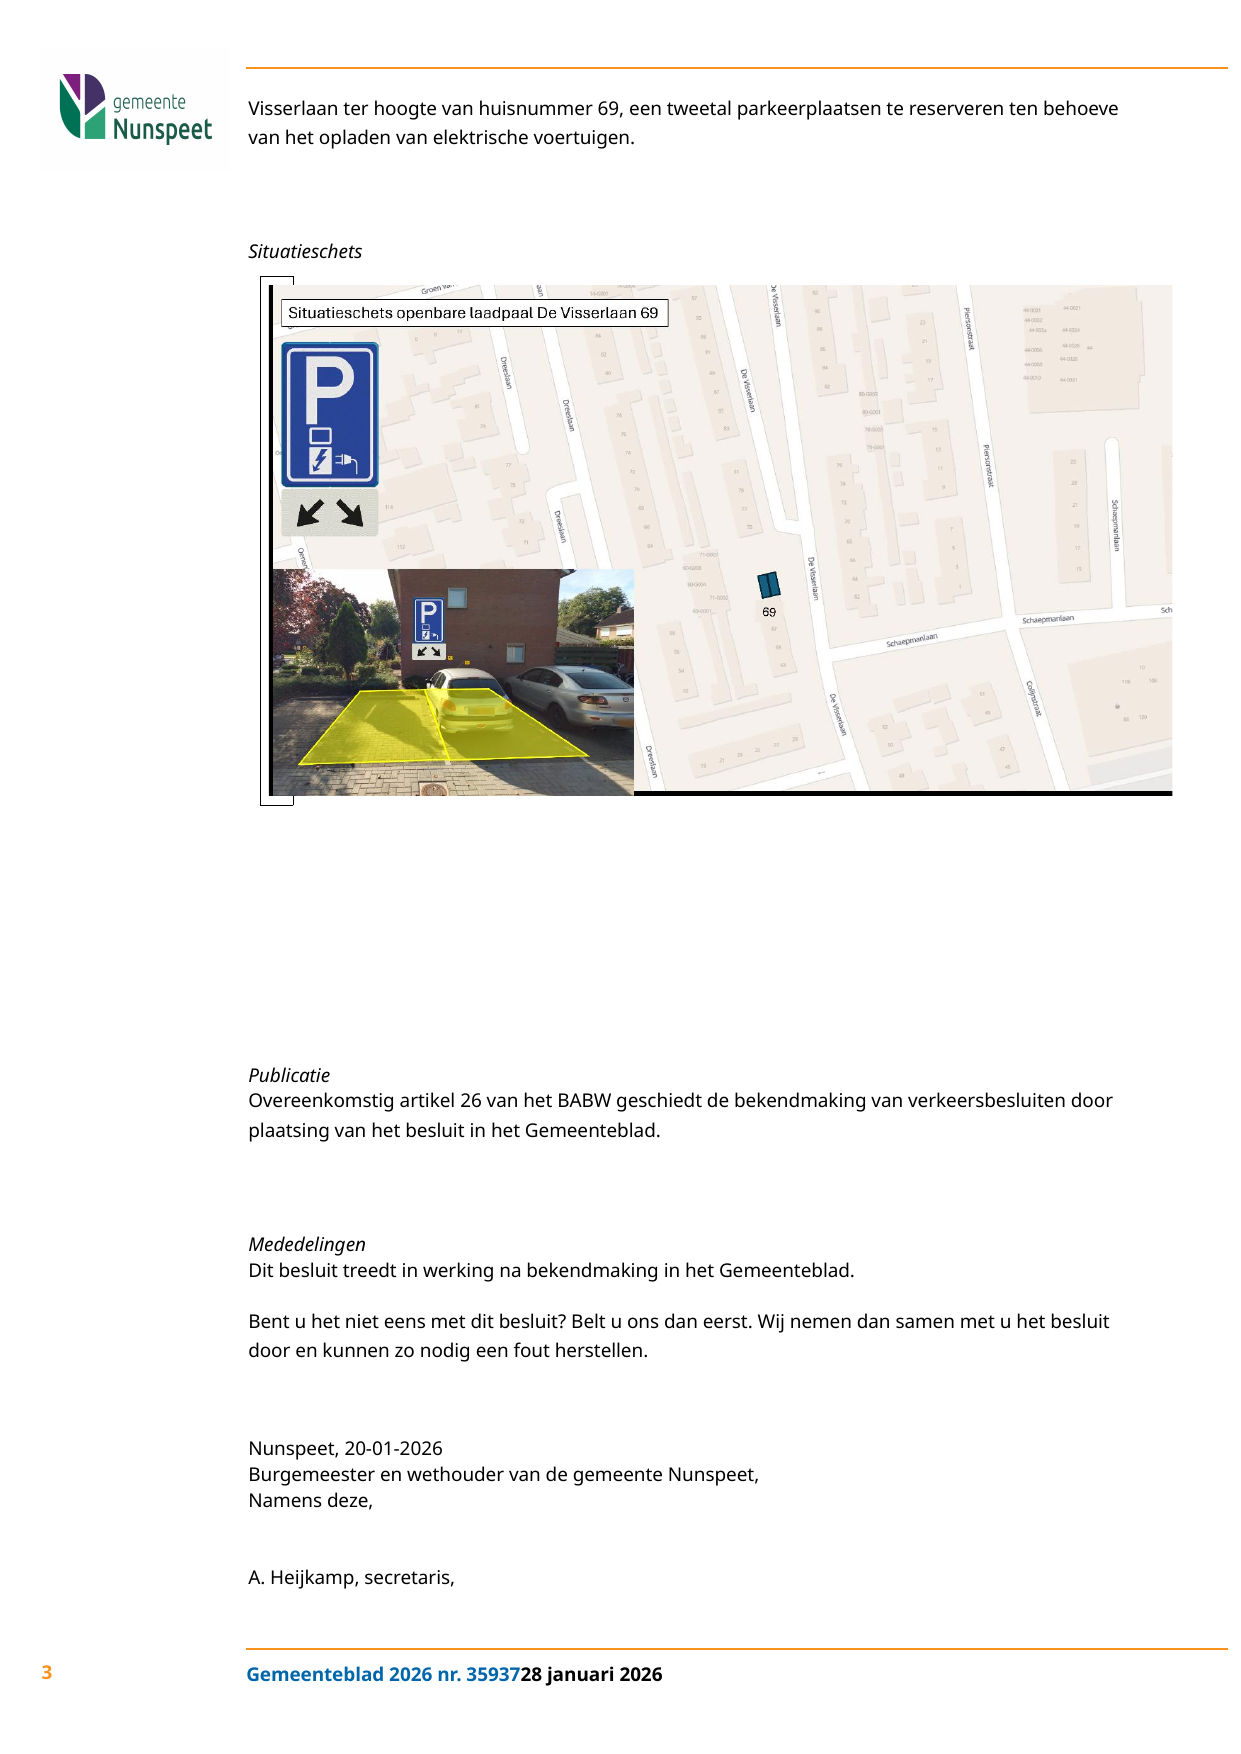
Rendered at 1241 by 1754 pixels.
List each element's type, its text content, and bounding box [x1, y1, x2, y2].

text Burgemeester en wethouder van de gemeente Nunspeet, [248, 1461, 1152, 1487]
text A. Heijkamp, secretaris, [248, 1564, 1152, 1590]
text Situatieschets [248, 239, 1152, 264]
text Overeenkomstig artikel 26 van het BABW geschiedt de bekendmaking van verkeersbesluiten door plaatsing van het besluit in het Gemeenteblad. [248, 1088, 1152, 1143]
text Mededelingen [248, 1232, 1152, 1257]
picture [268, 285, 1173, 796]
text Nunspeet, 20-01-2026 [248, 1436, 1152, 1461]
text Publicatie [248, 1062, 1152, 1088]
text Bent u het niet eens met dit besluit? Belt u ons dan eerst. Wij nemen dan samen met u het besluit door en kunnen zo nodig een fout herstellen. [248, 1308, 1152, 1363]
text Namens deze, [248, 1487, 1152, 1513]
text Dit besluit treedt in werking na bekendmaking in het Gemeenteblad. [248, 1257, 1152, 1283]
text Visserlaan ter hoogte van huisnummer 69, een tweetal parkeerplaatsen te reserveren ten behoeve van het opladen van elektrische voertuigen. [248, 95, 1152, 150]
picture [41, 47, 231, 172]
